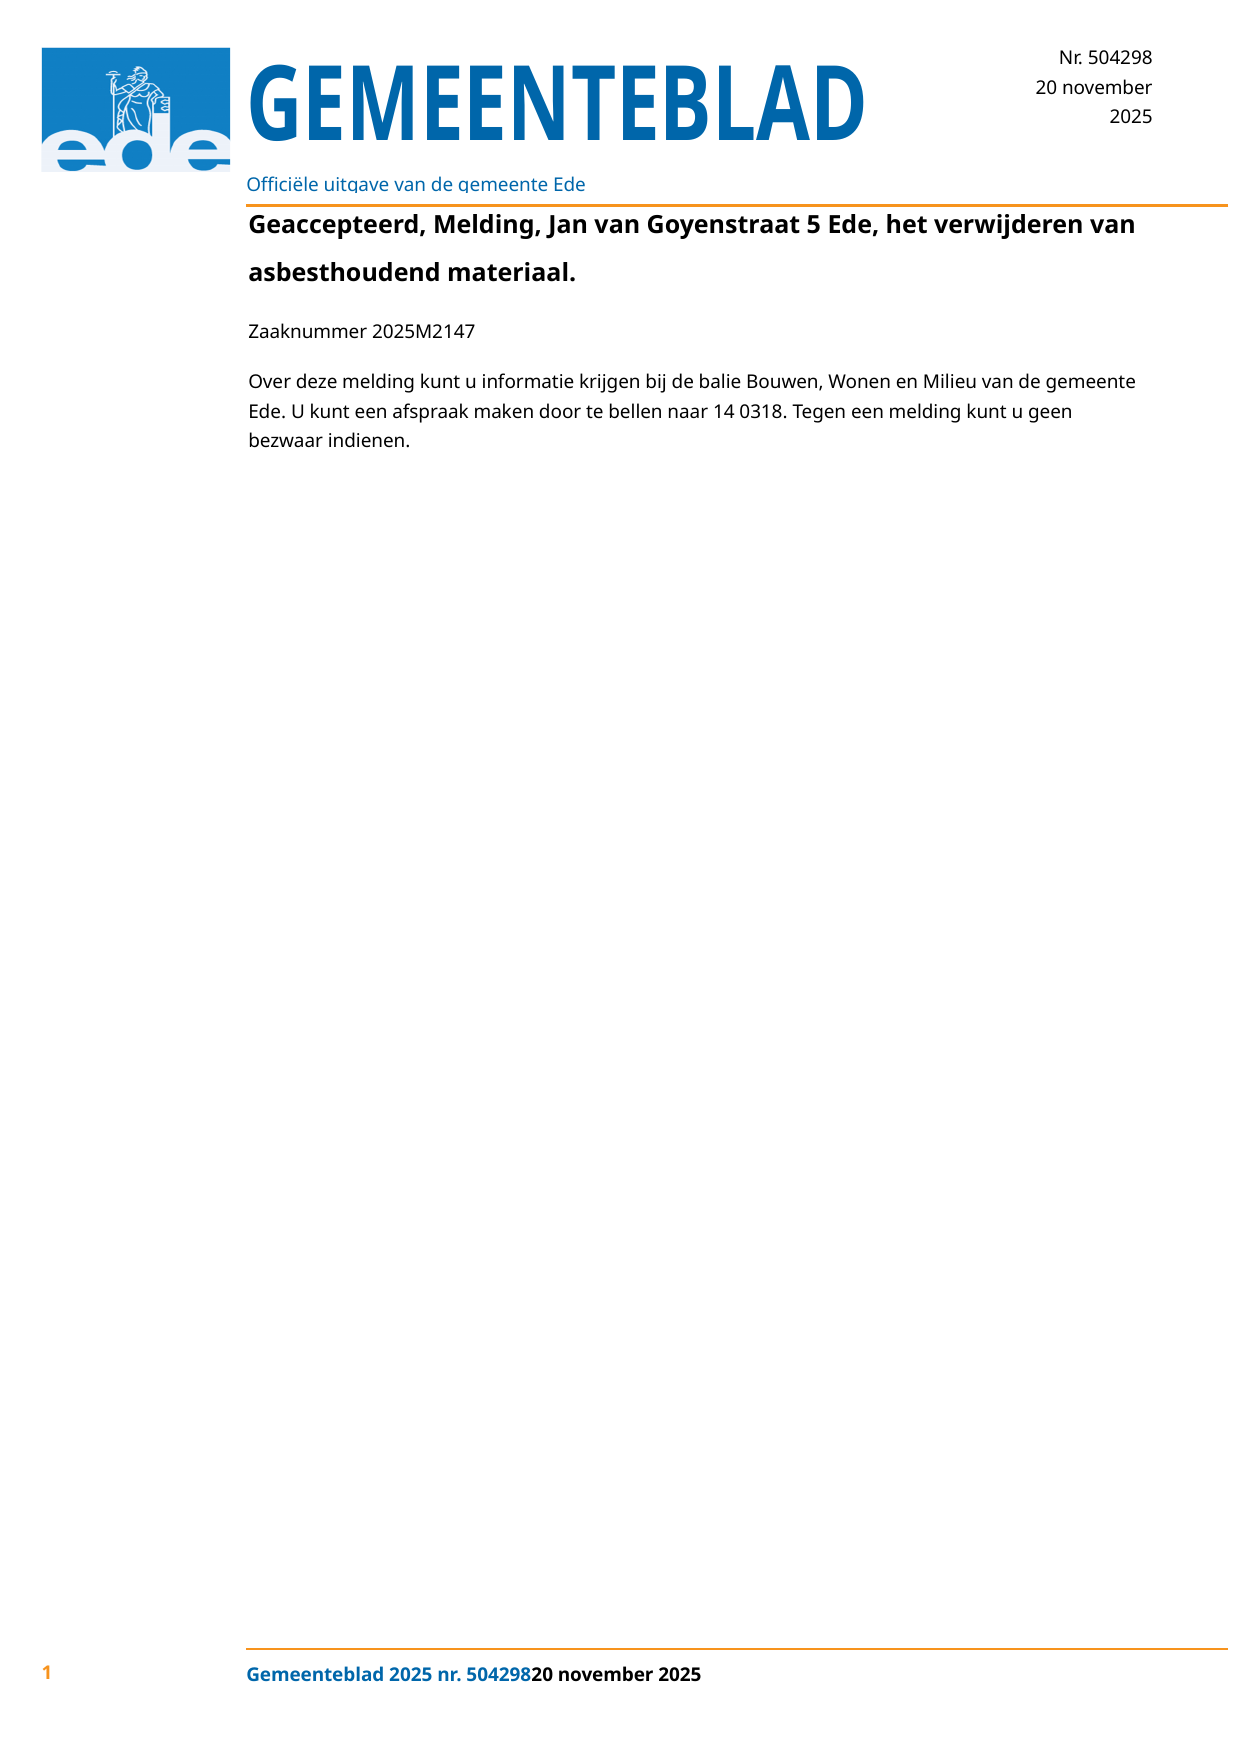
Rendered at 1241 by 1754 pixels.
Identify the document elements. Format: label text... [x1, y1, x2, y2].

picture [41, 47, 231, 172]
text Zaaknummer 2025M2147 [248, 318, 1152, 344]
text Over deze melding kunt u informatie krijgen bij de balie Bouwen, Wonen en Milieu van de gemeente Ede. U kunt een afspraak maken door te bellen naar 14 0318. Tegen een melding kunt u geen bezwaar indienen. [248, 368, 1152, 453]
text Geaccepteerd, Melding, Jan van Goyenstraat 5 Ede, het verwijderen van asbesthoudend materiaal. [248, 207, 1152, 288]
